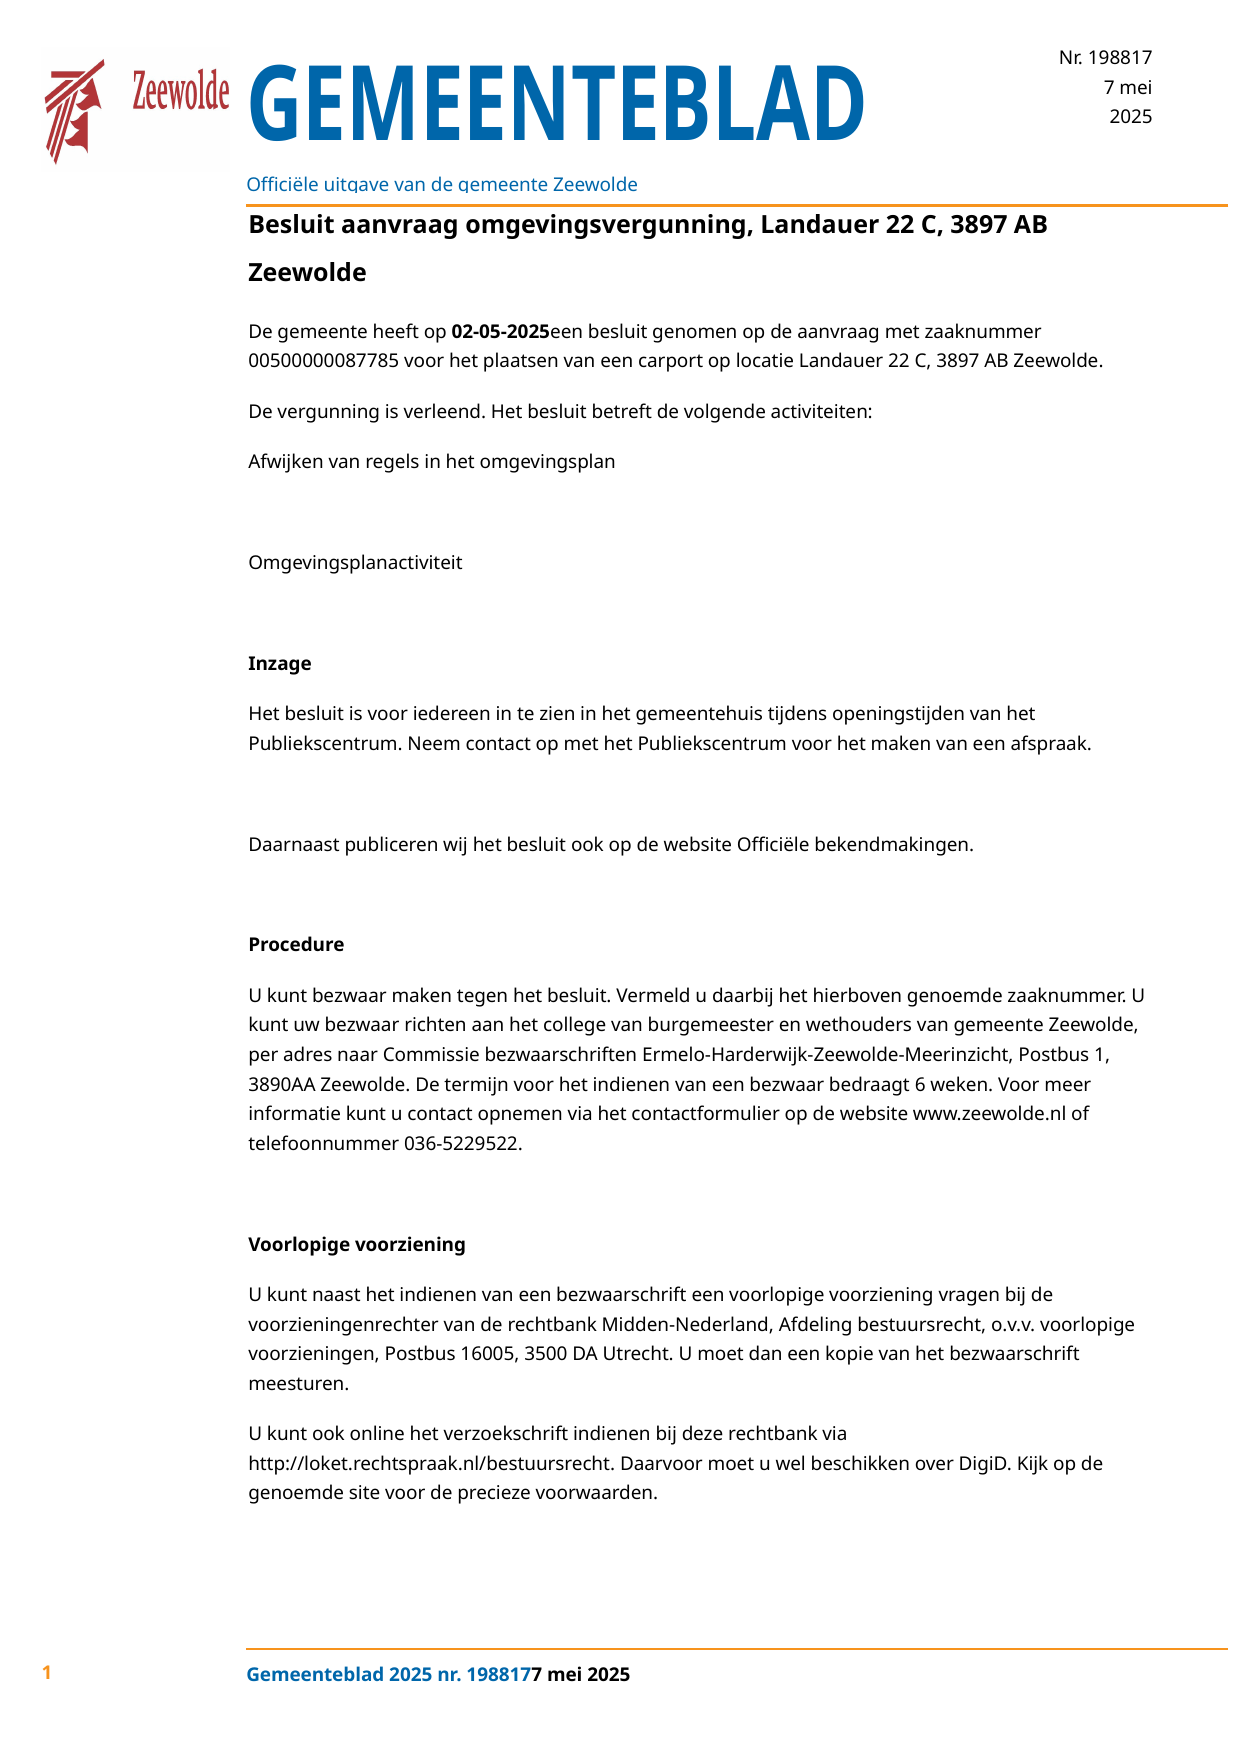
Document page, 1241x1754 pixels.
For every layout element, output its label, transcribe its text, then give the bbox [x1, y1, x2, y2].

text Daarnaast publiceren wij het besluit ook op de website Officiële bekendmakingen. [248, 831, 1152, 857]
text Inzage [248, 650, 1152, 676]
text Het besluit is voor iedereen in te zien in het gemeentehuis tijdens openingstijden van het Publiekscentrum. Neem contact op met het Publiekscentrum voor het maken van een afspraak. [248, 700, 1152, 756]
text Voorlopige voorziening [248, 1231, 1152, 1257]
text Afwijken van regels in het omgevingsplan [248, 448, 1152, 474]
text U kunt ook online het verzoekschrift indienen bij deze rechtbank via http://loket.rechtspraak.nl/bestuursrecht. Daarvoor moet u wel beschikken over DigiD. Kijk op de genoemde site voor de precieze voorwaarden. [248, 1420, 1152, 1505]
picture [41, 47, 231, 172]
text U kunt naast het indienen van een bezwaarschrift een voorlopige voorziening vragen bij de voorzieningenrechter van de rechtbank Midden-Nederland, Afdeling bestuursrecht, o.v.v. voorlopige voorzieningen, Postbus 16005, 3500 DA Utrecht. U moet dan een kopie van het bezwaarschrift meesturen. [248, 1281, 1152, 1396]
text U kunt bezwaar maken tegen het besluit. Vermeld u daarbij het hierboven genoemde zaaknummer. U kunt uw bezwaar richten aan het college van burgemeester en wethouders van gemeente Zeewolde, per adres naar Commissie bezwaarschriften Ermelo-Harderwijk-Zeewolde-Meerinzicht, Postbus 1, 3890AA Zeewolde. De termijn voor het indienen van een bezwaar bedraagt 6 weken. Voor meer informatie kunt u contact opnemen via het contactformulier op de website www.zeewolde.nl of telefoonnummer 036-5229522. [248, 982, 1152, 1156]
text De gemeente heeft op 02-05-2025een besluit genomen op de aanvraag met zaaknummer 00500000087785 voor het plaatsen van een carport op locatie Landauer 22 C, 3897 AB Zeewolde. [248, 318, 1152, 373]
text Omgevingsplanactiviteit [248, 549, 1152, 575]
text Besluit aanvraag omgevingsvergunning, Landauer 22 C, 3897 AB Zeewolde [248, 207, 1152, 288]
text Procedure [248, 932, 1152, 957]
text De vergunning is verleend. Het besluit betreft de volgende activiteiten: [248, 398, 1152, 424]
